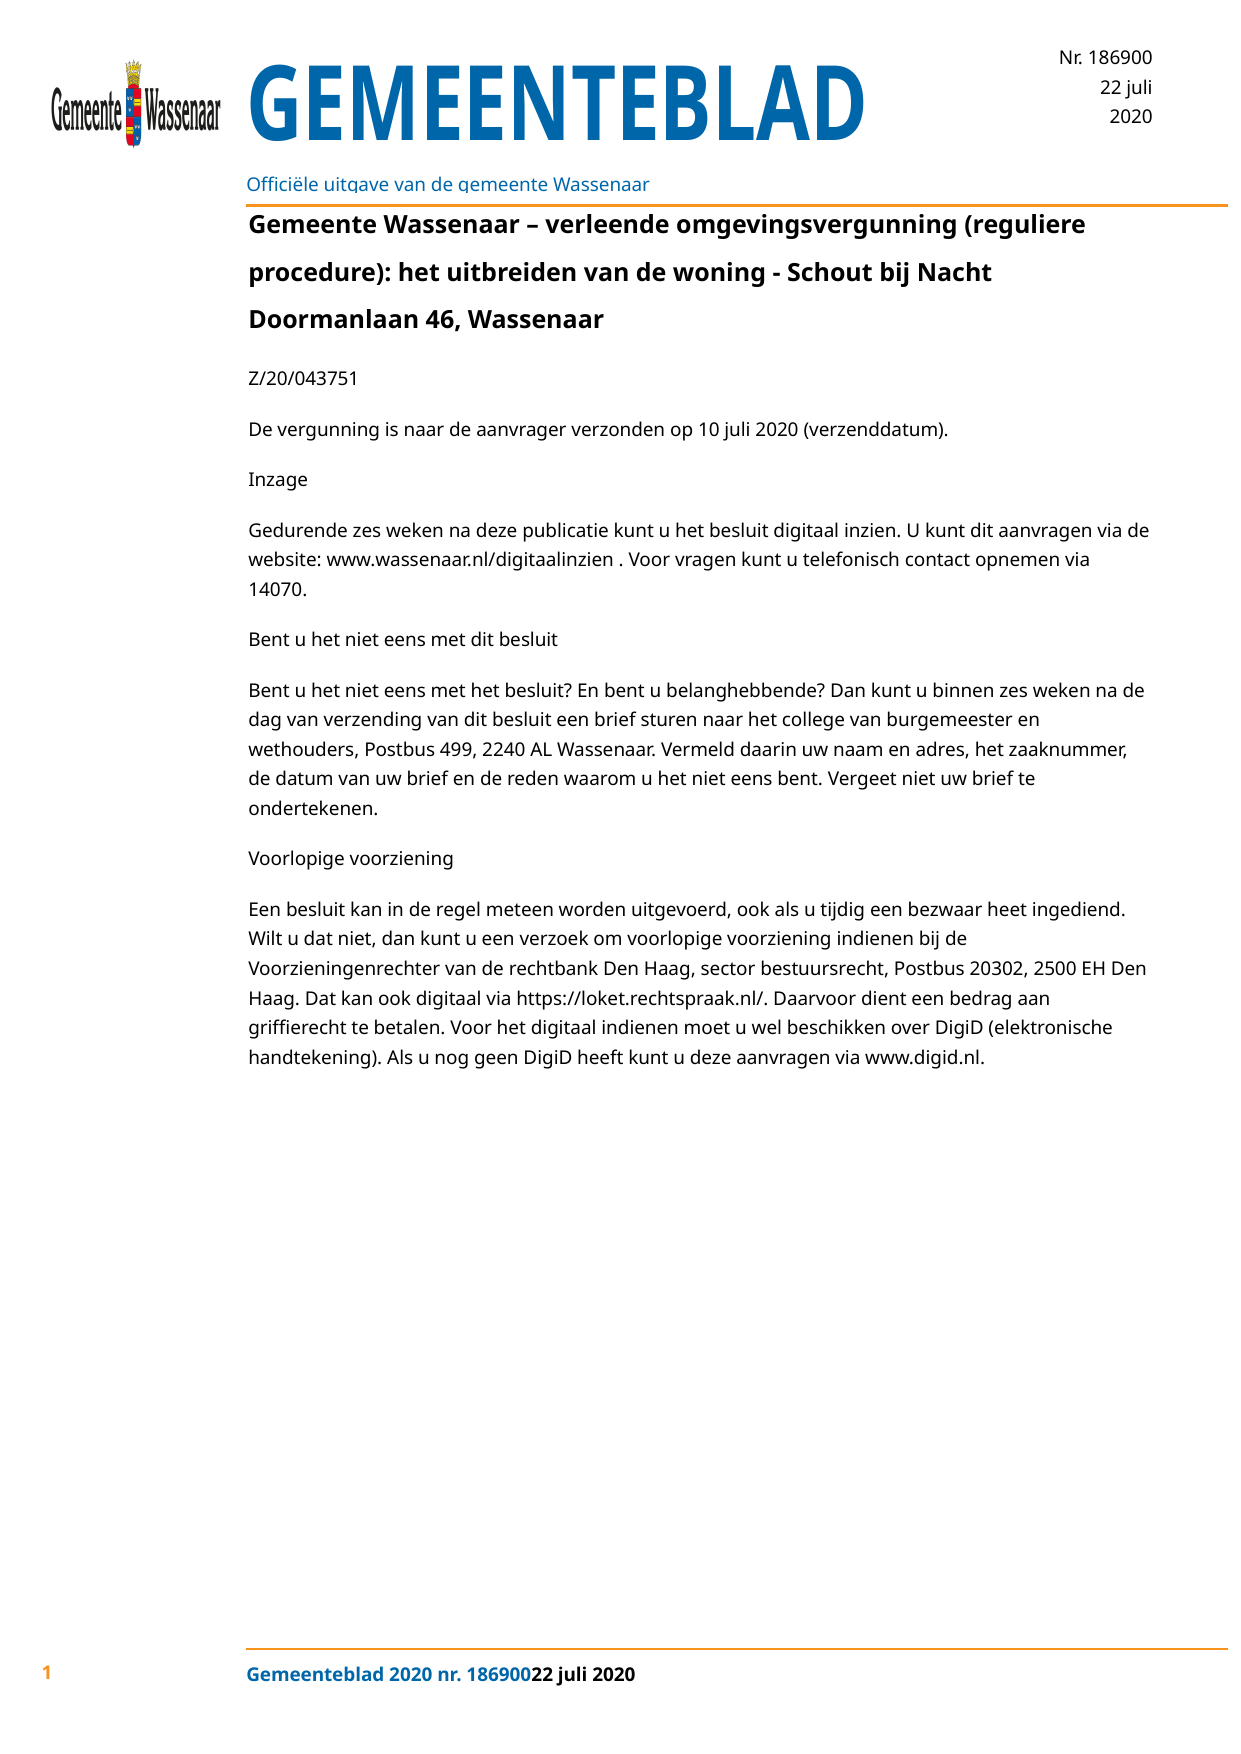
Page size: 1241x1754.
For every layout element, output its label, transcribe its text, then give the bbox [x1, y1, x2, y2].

text Gedurende zes weken na deze publicatie kunt u het besluit digitaal inzien. U kunt dit aanvragen via de website: www.wassenaar.nl/digitaalinzien . Voor vragen kunt u telefonisch contact opnemen via 14070. [248, 517, 1152, 602]
text Gemeente Wassenaar – verleende omgevingsvergunning (reguliere procedure): het uitbreiden van de woning - Schout bij Nacht Doormanlaan 46, Wassenaar [248, 207, 1152, 336]
text Een besluit kan in de regel meteen worden uitgevoerd, ook als u tijdig een bezwaar heet ingediend. Wilt u dat niet, dan kunt u een verzoek om voorlopige voorziening indienen bij de Voorzieningenrechter van de rechtbank Den Haag, sector bestuursrecht, Postbus 20302, 2500 EH Den Haag. Dat kan ook digitaal via https://loket.rechtspraak.nl/. Daarvoor dient een bedrag aan griffierecht te betalen. Voor het digitaal indienen moet u wel beschikken over DigiD (elektronische handtekening). Als u nog geen DigiD heeft kunt u deze aanvragen via www.digid.nl. [248, 896, 1152, 1069]
text Bent u het niet eens met het besluit? En bent u belanghebbende? Dan kunt u binnen zes weken na de dag van verzending van dit besluit een brief sturen naar het college van burgemeester en wethouders, Postbus 499, 2240 AL Wassenaar. Vermeld daarin uw naam en adres, het zaaknummer, de datum van uw brief en de reden waarom u het niet eens bent. Vergeet niet uw brief te ondertekenen. [248, 677, 1152, 821]
text Bent u het niet eens met dit besluit [248, 626, 1152, 652]
text Inzage [248, 466, 1152, 492]
text Z/20/043751 [248, 366, 1152, 391]
text Voorlopige voorziening [248, 846, 1152, 871]
picture [41, 47, 231, 172]
text De vergunning is naar de aanvrager verzonden op 10 juli 2020 (verzenddatum). [248, 416, 1152, 442]
